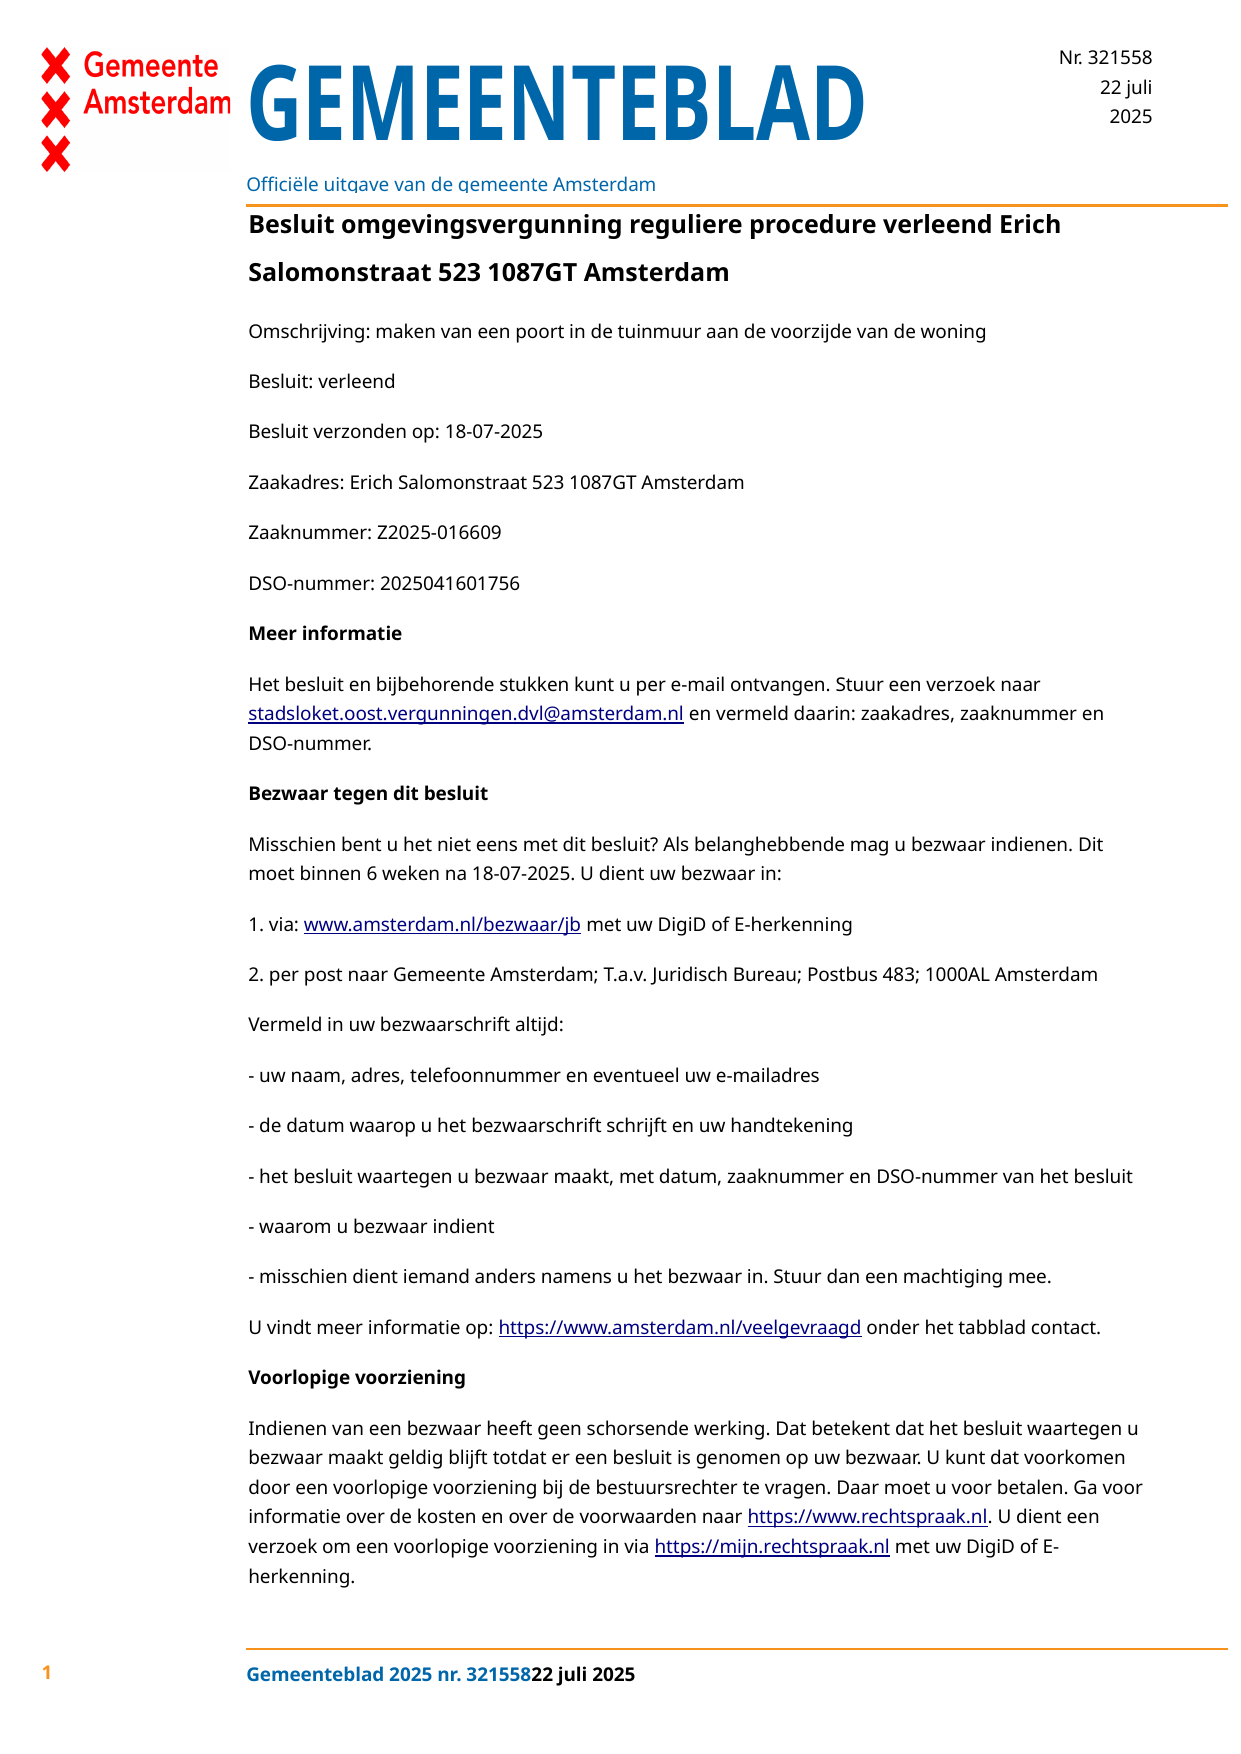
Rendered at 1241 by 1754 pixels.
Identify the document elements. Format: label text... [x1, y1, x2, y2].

text Besluit verzonden op: 18-07-2025 [248, 419, 1152, 444]
text - de datum waarop u het bezwaarschrift schrijft en uw handtekening [248, 1112, 1152, 1138]
text Besluit omgevingsvergunning reguliere procedure verleend Erich Salomonstraat 523 1087GT Amsterdam [248, 207, 1152, 288]
text Meer informatie [248, 620, 1152, 646]
text U vindt meer informatie op: https://www.amsterdam.nl/veelgevraagd onder het tabblad contact. [248, 1314, 1152, 1340]
text Voorlopige voorziening [248, 1364, 1152, 1390]
text Indienen van een bezwaar heeft geen schorsende werking. Dat betekent dat het besluit waartegen u bezwaar maakt geldig blijft totdat er een besluit is genomen op uw bezwaar. U kunt dat voorkomen door een voorlopige voorziening bij de bestuursrechter te vragen. Daar moet u voor betalen. Ga voor informatie over de kosten en over de voorwaarden naar https://www.rechtspraak.nl. U dient een verzoek om een voorlopige voorziening in via https://mijn.rechtspraak.nl met uw DigiD of E-herkenning. [248, 1415, 1152, 1589]
text Vermeld in uw bezwaarschrift altijd: [248, 1012, 1152, 1037]
text Misschien bent u het niet eens met dit besluit? Als belanghebbende mag u bezwaar indienen. Dit moet binnen 6 weken na 18-07-2025. U dient uw bezwaar in: [248, 831, 1152, 886]
text Het besluit en bijbehorende stukken kunt u per e-mail ontvangen. Stuur een verzoek naar stadsloket.oost.vergunningen.dvl@amsterdam.nl en vermeld daarin: zaakadres, zaaknummer en DSO-nummer. [248, 671, 1152, 756]
text - misschien dient iemand anders namens u het bezwaar in. Stuur dan een machtiging mee. [248, 1264, 1152, 1289]
text - het besluit waartegen u bezwaar maakt, met datum, zaaknummer en DSO-nummer van het besluit [248, 1163, 1152, 1189]
text Bezwaar tegen dit besluit [248, 780, 1152, 806]
text 1. via: www.amsterdam.nl/bezwaar/jb met uw DigiD of E-herkenning [248, 911, 1152, 937]
text - waarom u bezwaar indient [248, 1213, 1152, 1239]
text DSO-nummer: 2025041601756 [248, 570, 1152, 596]
text Zaakadres: Erich Salomonstraat 523 1087GT Amsterdam [248, 469, 1152, 495]
picture [41, 47, 231, 172]
text Omschrijving: maken van een poort in de tuinmuur aan de voorzijde van de woning [248, 318, 1152, 344]
text Zaaknummer: Z2025-016609 [248, 519, 1152, 545]
text Besluit: verleend [248, 368, 1152, 394]
text - uw naam, adres, telefoonnummer en eventueel uw e-mailadres [248, 1062, 1152, 1088]
text 2. per post naar Gemeente Amsterdam; T.a.v. Juridisch Bureau; Postbus 483; 1000AL Amsterdam [248, 961, 1152, 987]
